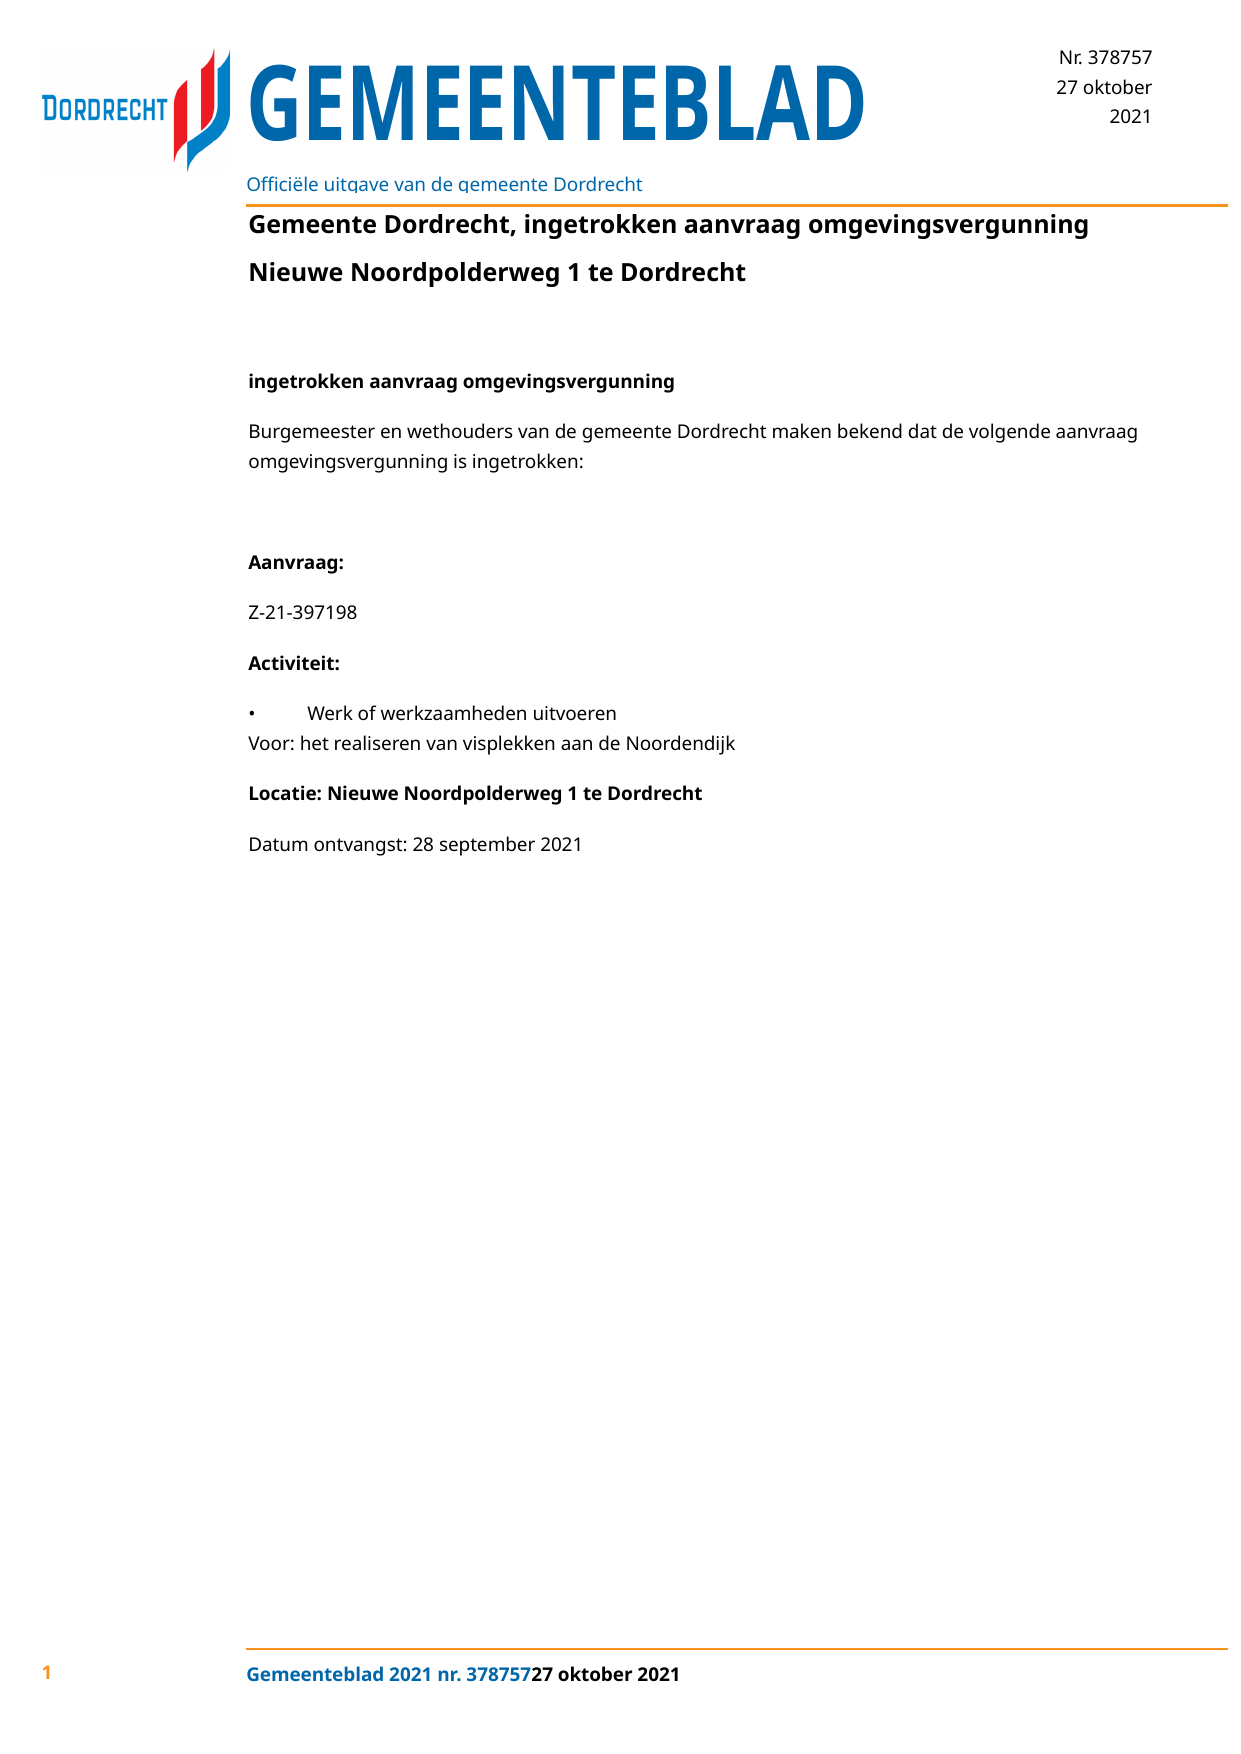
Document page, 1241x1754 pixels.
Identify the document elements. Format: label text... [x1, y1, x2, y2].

list Werk of werkzaamheden uitvoeren [248, 700, 1152, 726]
text Locatie: Nieuwe Noordpolderweg 1 te Dordrecht [248, 780, 1152, 806]
text Datum ontvangst: 28 september 2021 [248, 831, 1152, 857]
text Burgemeester en wethouders van de gemeente Dordrecht maken bekend dat de volgende aanvraag omgevingsvergunning is ingetrokken: [248, 419, 1152, 474]
text Aanvraag: [248, 549, 1152, 575]
text Z-21-397198 [248, 599, 1152, 625]
picture [41, 47, 231, 172]
text Voor: het realiseren van visplekken aan de Noordendijk [248, 730, 1152, 756]
text Activiteit: [248, 650, 1152, 676]
text ingetrokken aanvraag omgevingsvergunning [248, 368, 1152, 394]
text Gemeente Dordrecht, ingetrokken aanvraag omgevingsvergunning Nieuwe Noordpolderweg 1 te Dordrecht [248, 207, 1152, 288]
